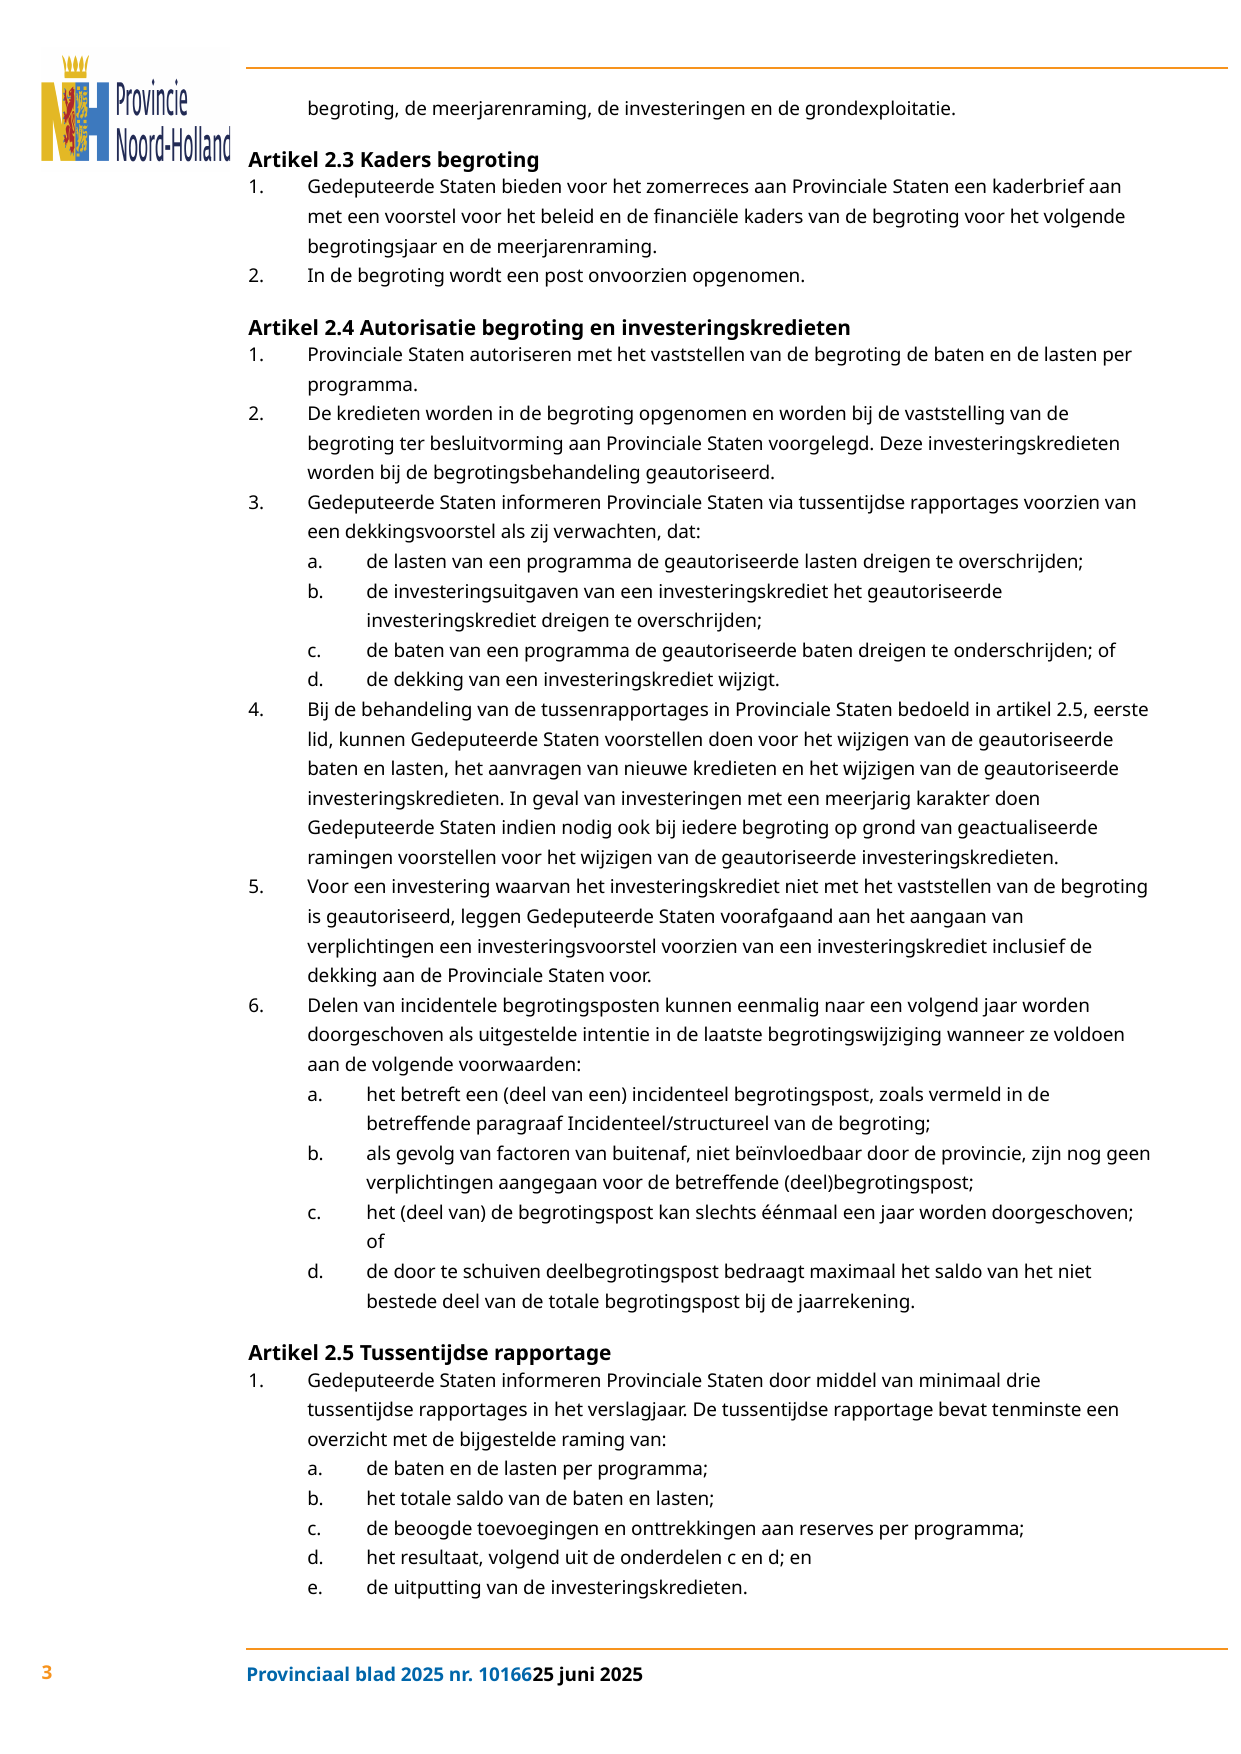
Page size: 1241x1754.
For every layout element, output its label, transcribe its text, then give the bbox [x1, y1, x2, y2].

list het resultaat, volgend uit de onderdelen c en d; en [307, 1544, 1152, 1570]
text Artikel 2.4 Autorisatie begroting en investeringskredieten [248, 313, 1152, 341]
list Voor een investering waarvan het investeringskrediet niet met het vaststellen van de begroting is geautoriseerd, leggen Gedeputeerde Staten voorafgaand aan het aangaan van verplichtingen een investeringsvoorstel voorzien van een investeringskrediet inclusief de dekking aan de Provinciale Staten voor. [248, 874, 1152, 988]
list de investeringsuitgaven van een investeringskrediet het geautoriseerde investeringskrediet dreigen te overschrijden; [307, 578, 1152, 633]
list de dekking van een investeringskrediet wijzigt. [307, 667, 1152, 692]
list Gedeputeerde Staten informeren Provinciale Staten door middel van minimaal drie tussentijdse rapportages in het verslagjaar. De tussentijdse rapportage bevat tenminste een overzicht met de bijgestelde raming van: [248, 1367, 1152, 1452]
list de beoogde toevoegingen en onttrekkingen aan reserves per programma; [307, 1515, 1152, 1540]
list het (deel van) de begrotingspost kan slechts éénmaal een jaar worden doorgeschoven; of [307, 1199, 1152, 1254]
list Gedeputeerde Staten bieden voor het zomerreces aan Provinciale Staten een kaderbrief aan met een voorstel voor het beleid en de financiële kaders van de begroting voor het volgende begrotingsjaar en de meerjarenraming. [248, 174, 1152, 258]
list het totale saldo van de baten en lasten; [307, 1485, 1152, 1511]
list als gevolg van factoren van buitenaf, niet beïnvloedbaar door de provincie, zijn nog geen verplichtingen aangegaan voor de betreffende (deel)begrotingspost; [307, 1140, 1152, 1195]
list de baten en de lasten per programma; [307, 1456, 1152, 1481]
list Gedeputeerde Staten informeren Provinciale Staten via tussentijdse rapportages voorzien van een dekkingsvoorstel als zij verwachten, dat: [248, 489, 1152, 544]
list Provinciale Staten autoriseren met het vaststellen van de begroting de baten en de lasten per programma. [248, 341, 1152, 397]
text Artikel 2.3 Kaders begroting [248, 145, 1152, 174]
list Delen van incidentele begrotingsposten kunnen eenmalig naar een volgend jaar worden doorgeschoven als uitgestelde intentie in de laatste begrotingswijziging wanneer ze voldoen aan de volgende voorwaarden: [248, 992, 1152, 1077]
list begroting, de meerjarenraming, de investeringen en de grondexploitatie. [248, 95, 1152, 121]
list het betreft een (deel van een) incidenteel begrotingspost, zoals vermeld in de betreffende paragraaf Incidenteel/structureel van de begroting; [307, 1081, 1152, 1136]
text Artikel 2.5 Tussentijdse rapportage [248, 1338, 1152, 1367]
list Bij de behandeling van de tussenrapportages in Provinciale Staten bedoeld in artikel 2.5, eerste lid, kunnen Gedeputeerde Staten voorstellen doen voor het wijzigen van de geautoriseerde baten en lasten, het aanvragen van nieuwe kredieten en het wijzigen van de geautoriseerde investeringskredieten. In geval van investeringen met een meerjarig karakter doen Gedeputeerde Staten indien nodig ook bij iedere begroting op grond van geactualiseerde ramingen voorstellen voor het wijzigen van de geautoriseerde investeringskredieten. [248, 696, 1152, 870]
list de baten van een programma de geautoriseerde baten dreigen te onderschrijden; of [307, 637, 1152, 663]
picture [41, 47, 231, 172]
list de lasten van een programma de geautoriseerde lasten dreigen te overschrijden; [307, 548, 1152, 574]
list de uitputting van de investeringskredieten. [307, 1574, 1152, 1599]
list De kredieten worden in de begroting opgenomen en worden bij de vaststelling van de begroting ter besluitvorming aan Provinciale Staten voorgelegd. Deze investeringskredieten worden bij de begrotingsbehandeling geautoriseerd. [248, 400, 1152, 485]
list In de begroting wordt een post onvoorzien opgenomen. [248, 262, 1152, 288]
list de door te schuiven deelbegrotingspost bedraagt maximaal het saldo van het niet bestede deel van de totale begrotingspost bij de jaarrekening. [307, 1258, 1152, 1314]
